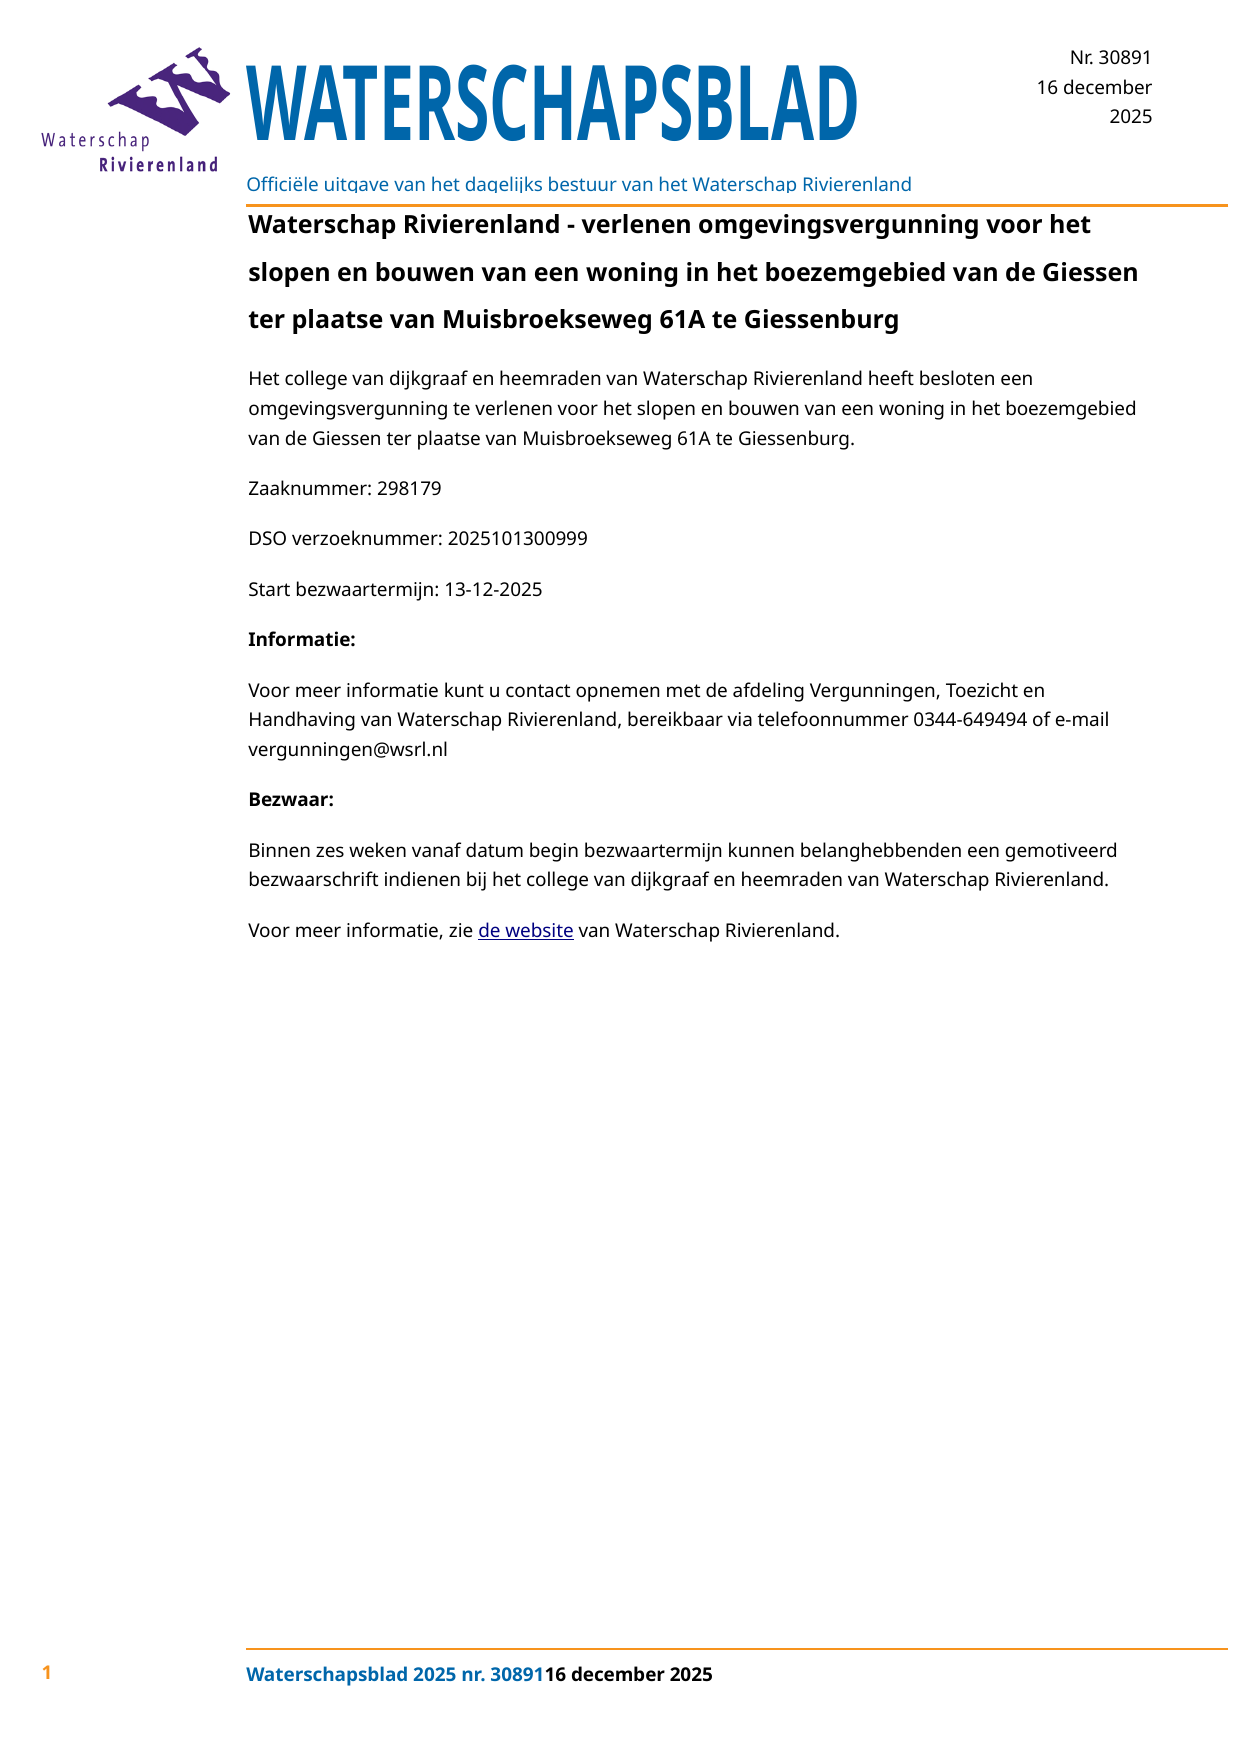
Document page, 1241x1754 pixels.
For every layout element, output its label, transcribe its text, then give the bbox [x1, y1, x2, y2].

text Voor meer informatie kunt u contact opnemen met de afdeling Vergunningen, Toezicht en Handhaving van Waterschap Rivierenland, bereikbaar via telefoonnummer 0344-649494 of e-mail vergunningen@wsrl.nl [248, 677, 1152, 762]
text Zaaknummer: 298179 [248, 475, 1152, 501]
text Voor meer informatie, zie de website van Waterschap Rivierenland. [248, 917, 1152, 942]
text Informatie: [248, 626, 1152, 652]
text Binnen zes weken vanaf datum begin bezwaartermijn kunnen belanghebbenden een gemotiveerd bezwaarschrift indienen bij het college van dijkgraaf en heemraden van Waterschap Rivierenland. [248, 837, 1152, 892]
text DSO verzoeknummer: 2025101300999 [248, 526, 1152, 551]
text Waterschap Rivierenland - verlenen omgevingsvergunning voor het slopen en bouwen van een woning in het boezemgebied van de Giessen ter plaatse van Muisbroekseweg 61A te Giessenburg [248, 207, 1152, 336]
text Start bezwaartermijn: 13-12-2025 [248, 576, 1152, 602]
picture [41, 47, 231, 172]
text Bezwaar: [248, 786, 1152, 812]
text Het college van dijkgraaf en heemraden van Waterschap Rivierenland heeft besloten een omgevingsvergunning te verlenen voor het slopen en bouwen van een woning in het boezemgebied van de Giessen ter plaatse van Muisbroekseweg 61A te Giessenburg. [248, 366, 1152, 450]
